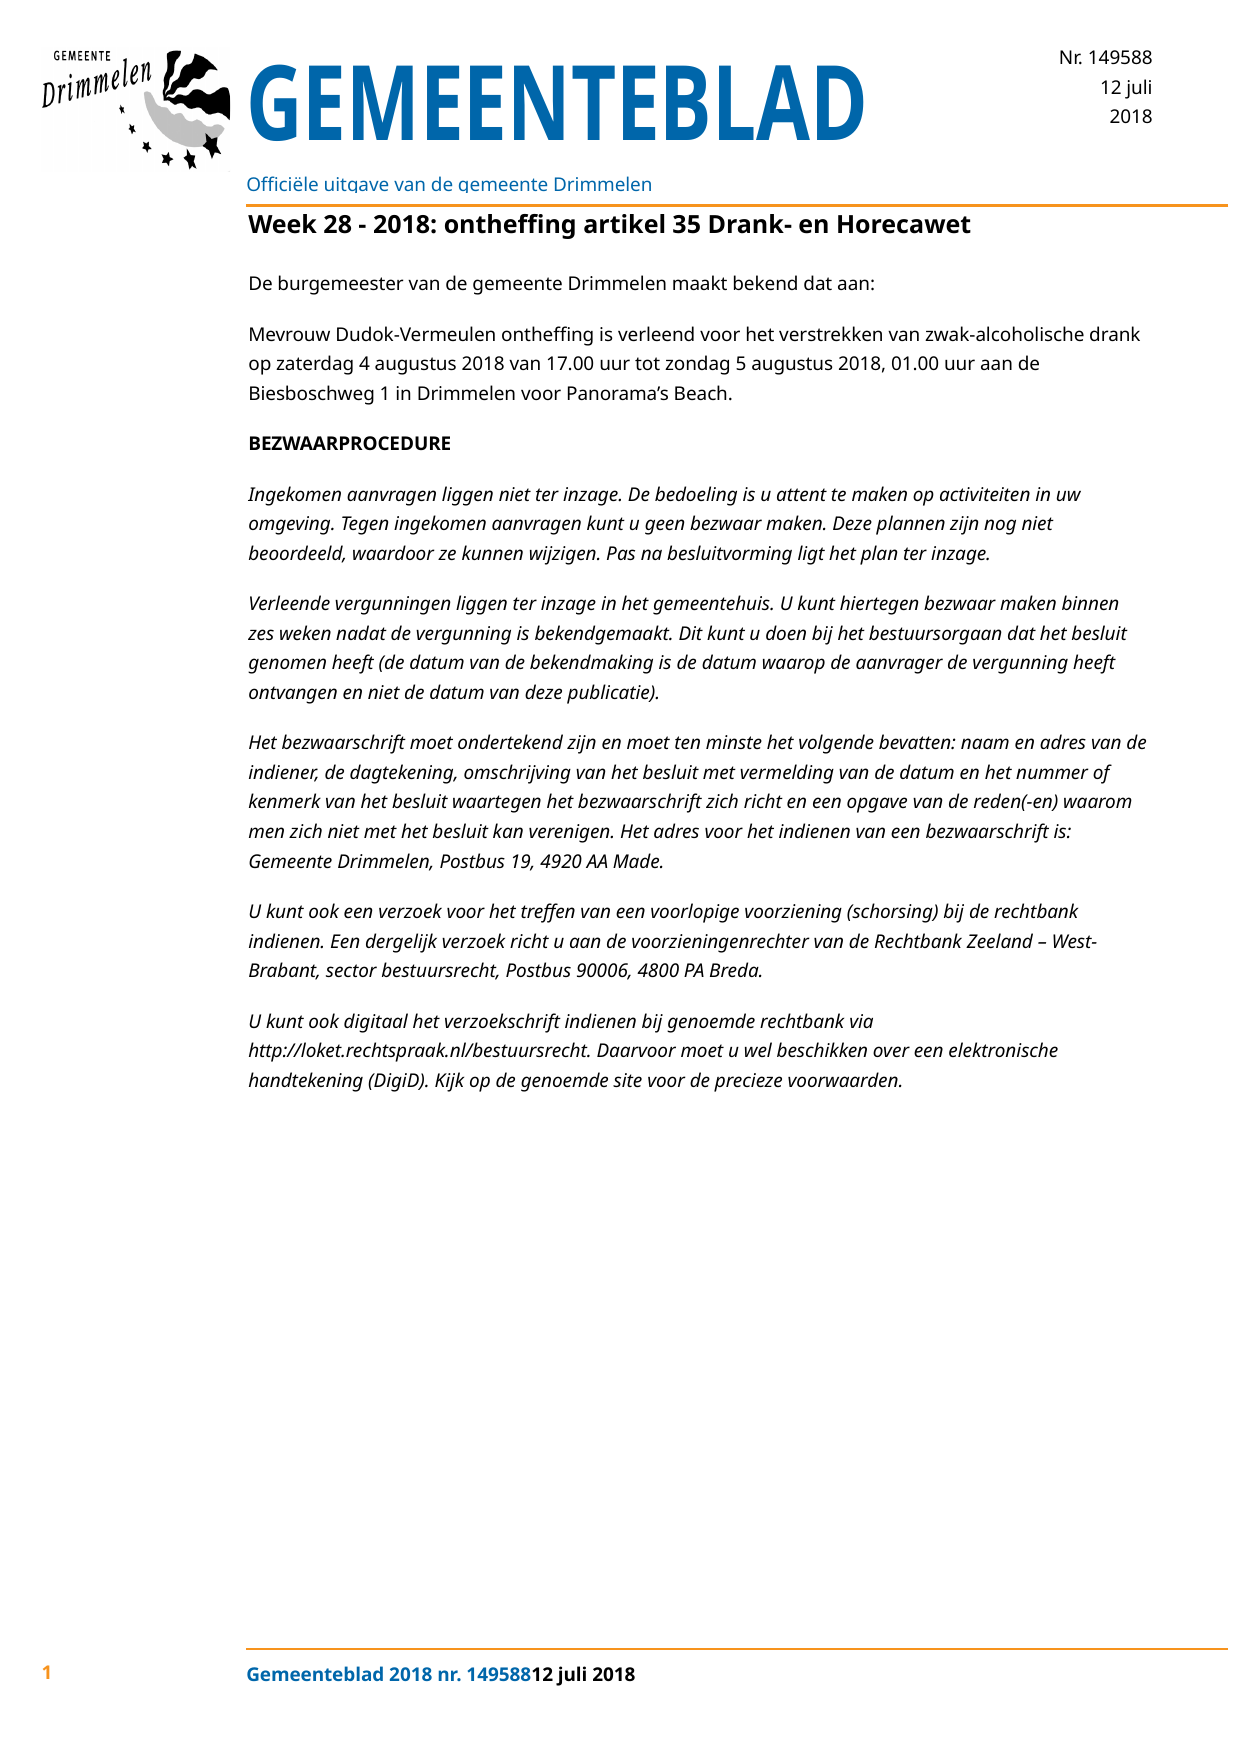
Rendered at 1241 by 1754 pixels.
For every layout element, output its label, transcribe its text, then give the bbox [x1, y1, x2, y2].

picture [41, 47, 231, 172]
text U kunt ook een verzoek voor het treffen van een voorlopige voorziening (schorsing) bij de rechtbank indienen. Een dergelijk verzoek richt u aan de voorzieningenrechter van de Rechtbank Zeeland – West-Brabant, sector bestuursrecht, Postbus 90006, 4800 PA Breda. [248, 898, 1152, 983]
text Mevrouw Dudok-Vermeulen ontheffing is verleend voor het verstrekken van zwak-alcoholische drank op zaterdag 4 augustus 2018 van 17.00 uur tot zondag 5 augustus 2018, 01.00 uur aan de Biesboschweg 1 in Drimmelen voor Panorama’s Beach. [248, 321, 1152, 406]
text BEZWAARPROCEDURE [248, 430, 1152, 456]
text Week 28 - 2018: ontheffing artikel 35 Drank- en Horecawet [248, 207, 1152, 241]
text Ingekomen aanvragen liggen niet ter inzage. De bedoeling is u attent te maken op activiteiten in uw omgeving. Tegen ingekomen aanvragen kunt u geen bezwaar maken. Deze plannen zijn nog niet beoordeeld, waardoor ze kunnen wijzigen. Pas na besluitvorming ligt het plan ter inzage. [248, 481, 1152, 566]
text De burgemeester van de gemeente Drimmelen maakt bekend dat aan: [248, 270, 1152, 296]
text Het bezwaarschrift moet ondertekend zijn en moet ten minste het volgende bevatten: naam en adres van de indiener, de dagtekening, omschrijving van het besluit met vermelding van de datum en het nummer of kenmerk van het besluit waartegen het bezwaarschrift zich richt en een opgave van de reden(-en) waarom men zich niet met het besluit kan verenigen. Het adres voor het indienen van een bezwaarschrift is: Gemeente Drimmelen, Postbus 19, 4920 AA Made. [248, 729, 1152, 873]
text Verleende vergunningen liggen ter inzage in het gemeentehuis. U kunt hiertegen bezwaar maken binnen zes weken nadat de vergunning is bekendgemaakt. Dit kunt u doen bij het bestuursorgaan dat het besluit genomen heeft (de datum van de bekendmaking is de datum waarop de aanvrager de vergunning heeft ontvangen en niet de datum van deze publicatie). [248, 590, 1152, 705]
text U kunt ook digitaal het verzoekschrift indienen bij genoemde rechtbank via http://loket.rechtspraak.nl/bestuursrecht. Daarvoor moet u wel beschikken over een elektronische handtekening (DigiD). Kijk op de genoemde site voor de precieze voorwaarden. [248, 1008, 1152, 1093]
